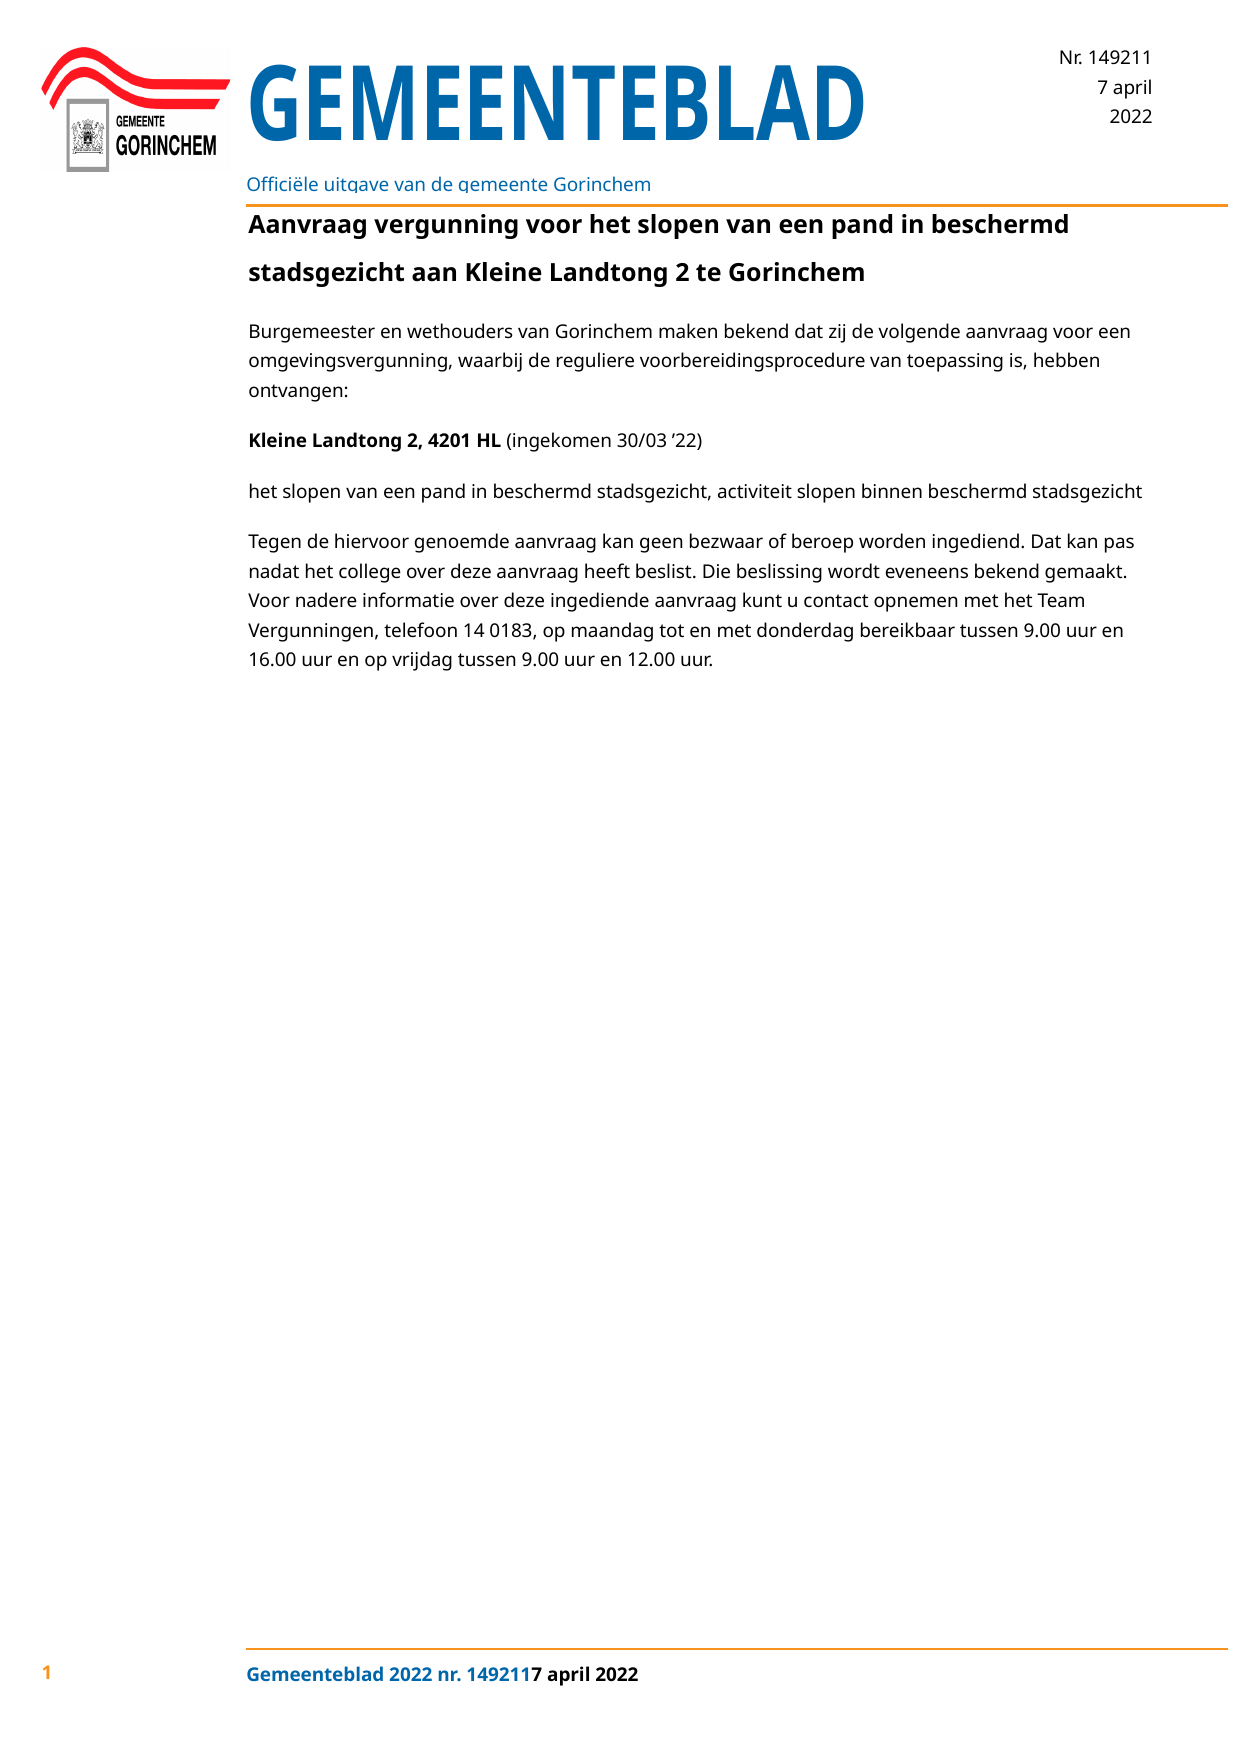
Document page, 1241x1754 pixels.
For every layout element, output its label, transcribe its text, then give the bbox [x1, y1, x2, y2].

text Tegen de hiervoor genoemde aanvraag kan geen bezwaar of beroep worden ingediend. Dat kan pas nadat het college over deze aanvraag heeft beslist. Die beslissing wordt eveneens bekend gemaakt. Voor nadere informatie over deze ingediende aanvraag kunt u contact opnemen met het Team Vergunningen, telefoon 14 0183, op maandag tot en met donderdag bereikbaar tussen 9.00 uur en 16.00 uur en op vrijdag tussen 9.00 uur en 12.00 uur. [248, 528, 1152, 672]
text het slopen van een pand in beschermd stadsgezicht, activiteit slopen binnen beschermd stadsgezicht [248, 478, 1152, 504]
picture [41, 47, 231, 172]
text Aanvraag vergunning voor het slopen van een pand in beschermd stadsgezicht aan Kleine Landtong 2 te Gorinchem [248, 207, 1152, 288]
text Kleine Landtong 2, 4201 HL (ingekomen 30/03 ’22) [248, 427, 1152, 453]
text Burgemeester en wethouders van Gorinchem maken bekend dat zij de volgende aanvraag voor een omgevingsvergunning, waarbij de reguliere voorbereidingsprocedure van toepassing is, hebben ontvangen: [248, 318, 1152, 403]
